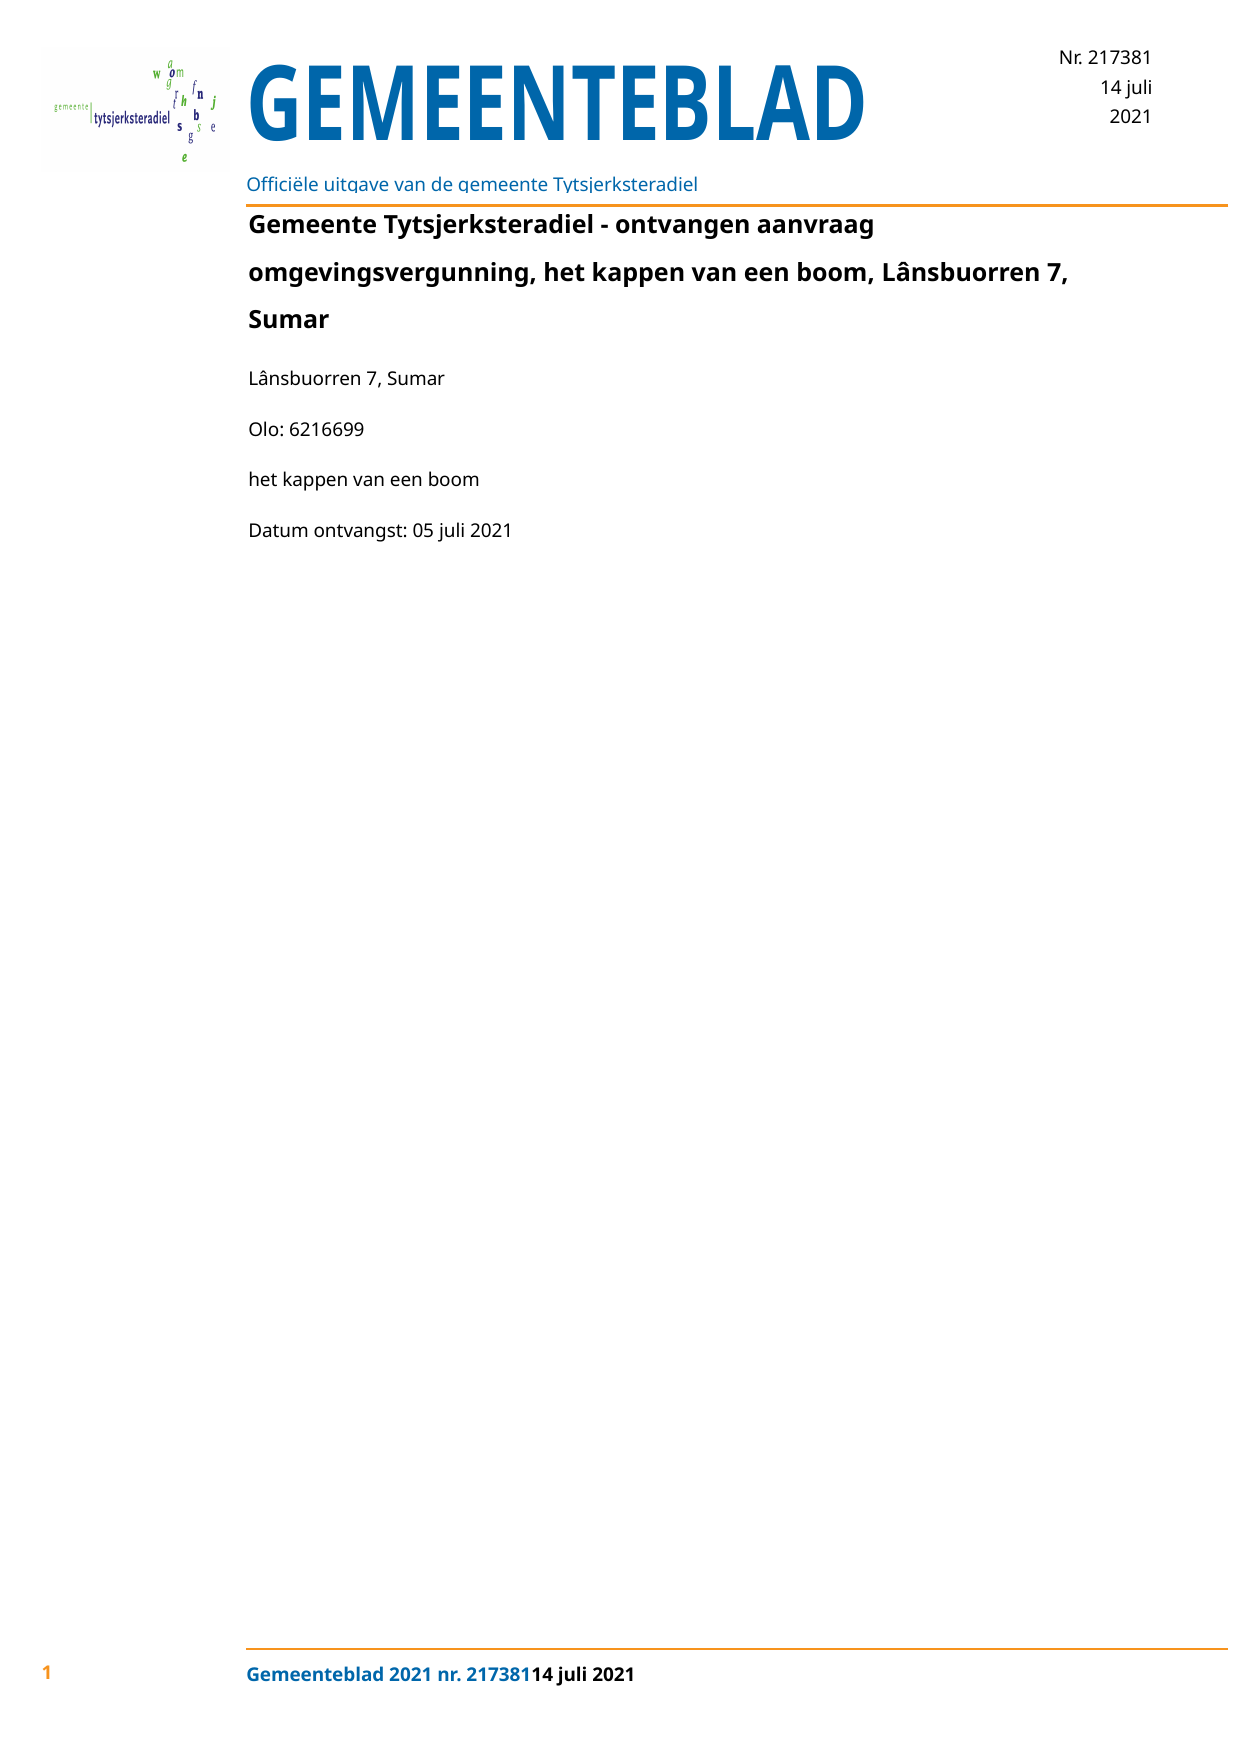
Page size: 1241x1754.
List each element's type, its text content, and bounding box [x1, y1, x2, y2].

picture [41, 47, 231, 172]
text Gemeente Tytsjerksteradiel - ontvangen aanvraag omgevingsvergunning, het kappen van een boom, Lânsbuorren 7, Sumar [248, 207, 1152, 336]
text het kappen van een boom [248, 466, 1152, 492]
text Lânsbuorren 7, Sumar [248, 366, 1152, 391]
text Datum ontvangst: 05 juli 2021 [248, 517, 1152, 542]
text Olo: 6216699 [248, 416, 1152, 442]
